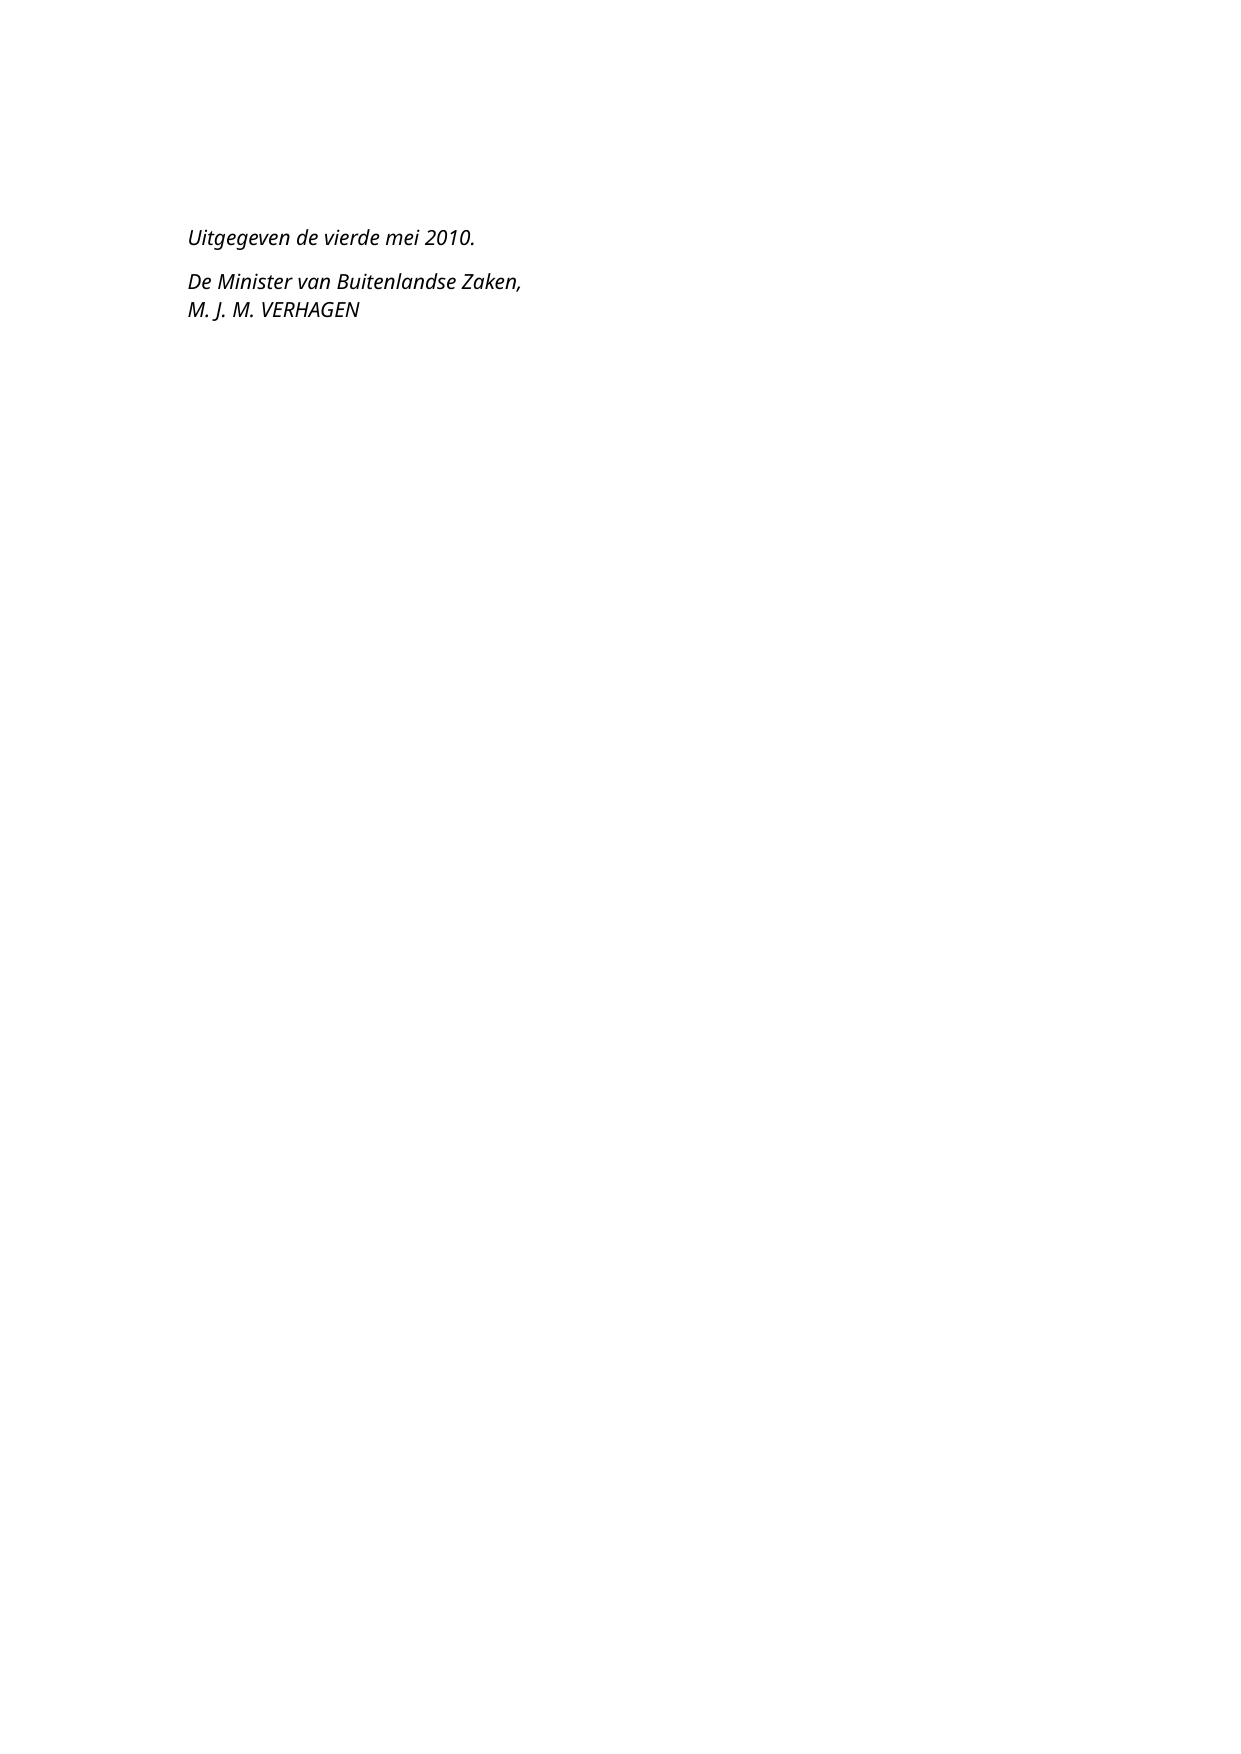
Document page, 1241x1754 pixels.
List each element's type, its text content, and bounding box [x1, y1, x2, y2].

text M. J. M. VERHAGEN [187, 295, 1053, 324]
text Uitgegeven de vierde mei 2010. [187, 223, 1053, 252]
text De Minister van Buitenlandse Zaken, [187, 267, 1053, 295]
